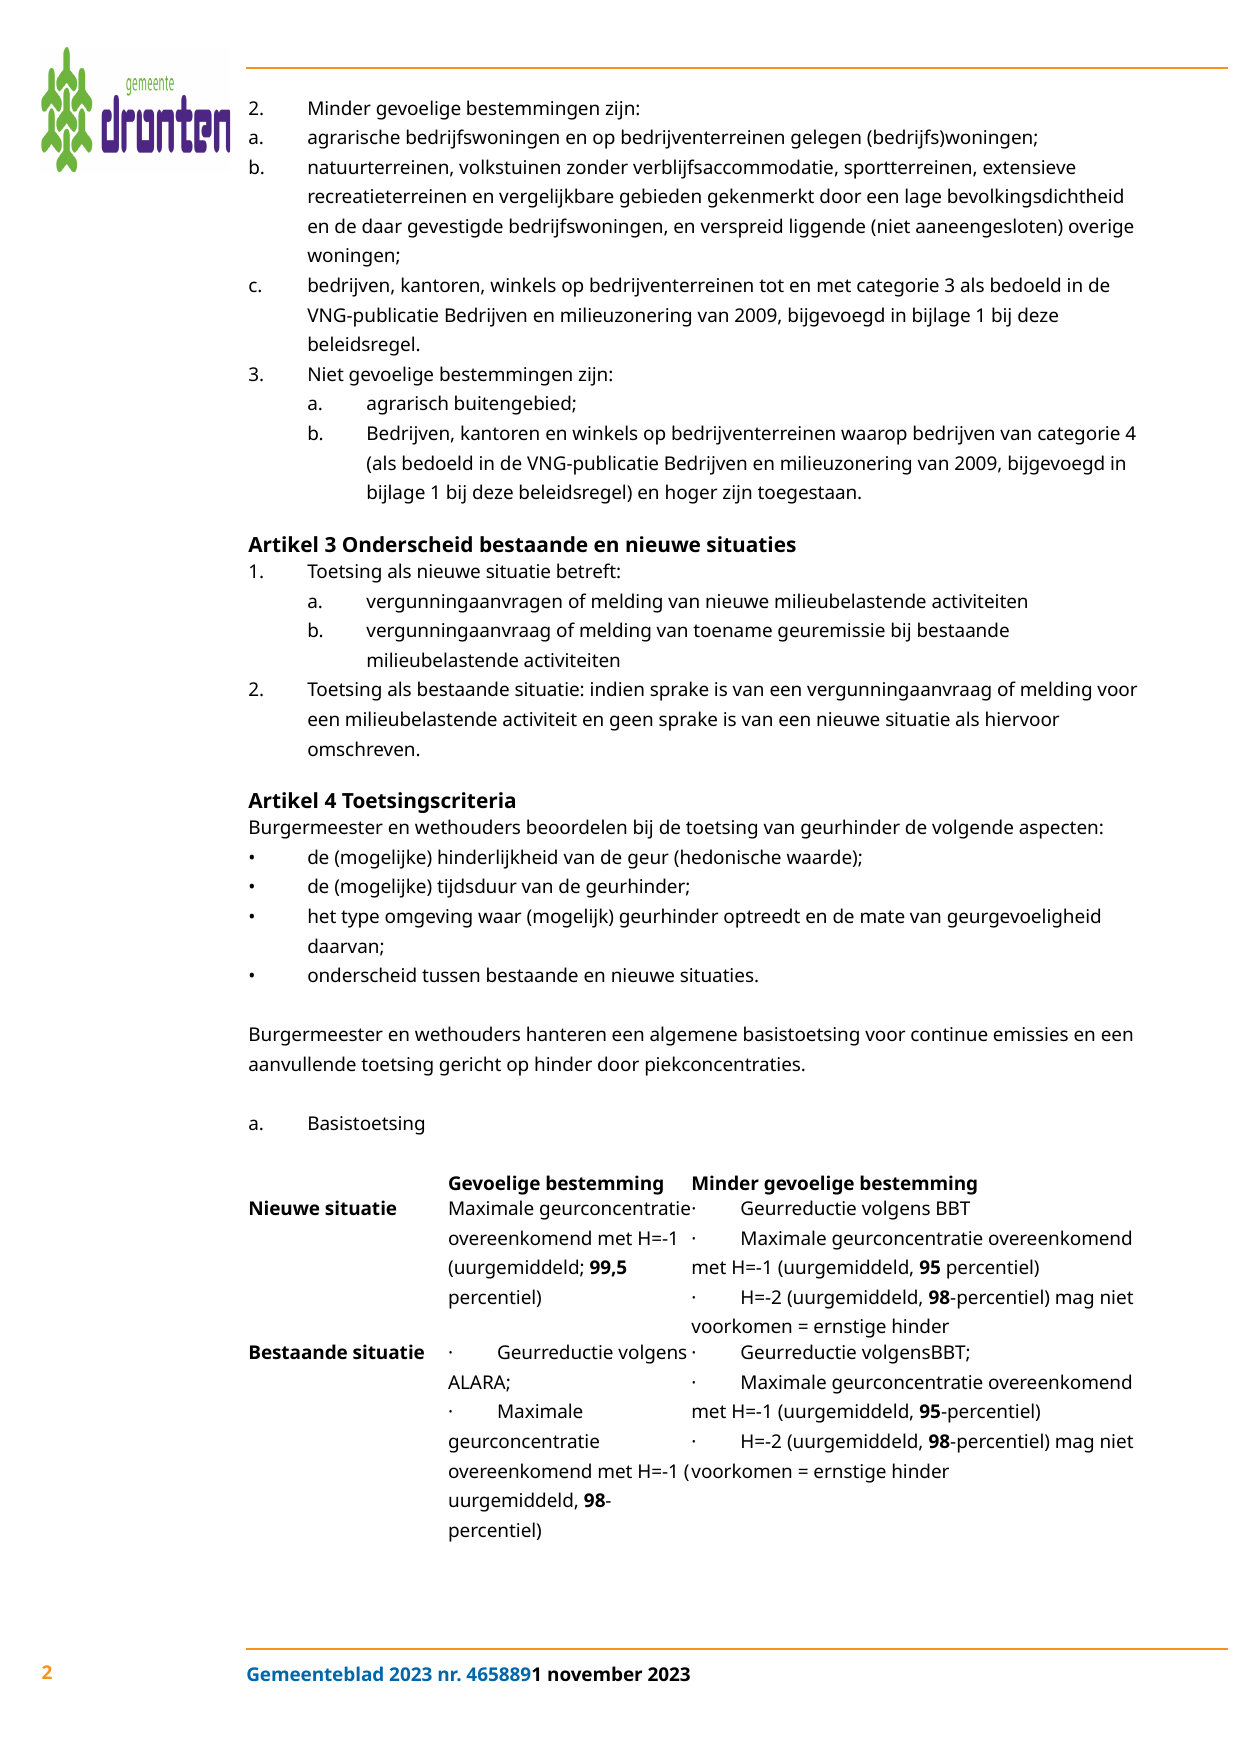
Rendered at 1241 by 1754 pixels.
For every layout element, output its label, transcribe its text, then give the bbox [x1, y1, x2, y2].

table_cell Nieuwe situatie [248, 1195, 448, 1339]
text Burgermeester en wethouders beoordelen bij de toetsing van geurhinder de volgende aspecten: [248, 814, 1152, 840]
list natuurterreinen, volkstuinen zonder verblijfsaccommodatie, sportterreinen, extensieve recreatieterreinen en vergelijkbare gebieden gekenmerkt door een lage bevolkingsdichtheid en de daar gevestigde bedrijfswoningen, en verspreid liggende (niet aaneengesloten) overige woningen; [248, 154, 1152, 268]
text Burgermeester en wethouders hanteren een algemene basistoetsing voor continue emissies en een aanvullende toetsing gericht op hinder door piekconcentraties. [248, 1022, 1152, 1077]
table_header Gevoelige bestemming [448, 1170, 691, 1195]
list agrarische bedrijfswoningen en op bedrijventerreinen gelegen (bedrijfs)woningen; [248, 124, 1152, 150]
list bedrijven, kantoren, winkels op bedrijventerreinen tot en met categorie 3 als bedoeld in de VNG-publicatie Bedrijven en milieuzonering van 2009, bijgevoegd in bijlage 1 bij deze beleidsregel. [248, 272, 1152, 357]
list agrarisch buitengebied; [307, 391, 1152, 416]
list Toetsing als nieuwe situatie betreft: [248, 558, 1152, 584]
table_header [248, 1170, 448, 1195]
picture [41, 47, 231, 172]
table_cell Bestaande situatie [248, 1340, 448, 1572]
table_header Minder gevoelige bestemming [691, 1170, 1152, 1195]
list de (mogelijke) hinderlijkheid van de geur (hedonische waarde); [248, 844, 1152, 870]
list Minder gevoelige bestemmingen zijn: [248, 95, 1152, 121]
list vergunningaanvraag of melding van toename geuremissie bij bestaande milieubelastende activiteiten [307, 617, 1152, 673]
list Bedrijven, kantoren en winkels op bedrijventerreinen waarop bedrijven van categorie 4 (als bedoeld in de VNG-publicatie Bedrijven en milieuzonering van 2009, bijgevoegd in bijlage 1 bij deze beleidsregel) en hoger zijn toegestaan. [307, 420, 1152, 505]
text Artikel 4 Toetsingscriteria [248, 786, 1152, 814]
text Artikel 3 Onderscheid bestaande en nieuwe situaties [248, 530, 1152, 558]
list Toetsing als bestaande situatie: indien sprake is van een vergunningaanvraag of melding voor een milieubelastende activiteit en geen sprake is van een nieuwe situatie als hiervoor omschreven. [248, 677, 1152, 761]
list onderscheid tussen bestaande en nieuwe situaties. [248, 962, 1152, 988]
list Basistoetsing [248, 1110, 1152, 1136]
table_cell · Geurreductie volgens ALARA; · Maximale geurconcentratie overeenkomend met H=-1 ( uurgemiddeld, 98-percentiel) [448, 1340, 691, 1572]
list de (mogelijke) tijdsduur van de geurhinder; [248, 874, 1152, 899]
list het type omgeving waar (mogelijk) geurhinder optreedt en de mate van geurgevoeligheid daarvan; [248, 903, 1152, 959]
table_cell · Geurreductie volgens BBT · Maximale geurconcentratie overeenkomend met H=-1 (uurgemiddeld, 95 percentiel) · H=-2 (uurgemiddeld, 98-percentiel) mag niet voorkomen = ernstige hinder [691, 1195, 1152, 1339]
table_cell Maximale geurconcentratie overeenkomend met H=-1 (uurgemiddeld; 99,5 percentiel) [448, 1195, 691, 1339]
list vergunningaanvragen of melding van nieuwe milieubelastende activiteiten [307, 588, 1152, 613]
table_cell · Geurreductie volgensBBT; · Maximale geurconcentratie overeenkomend met H=-1 (uurgemiddeld, 95-percentiel) · H=-2 (uurgemiddeld, 98-percentiel) mag niet voorkomen = ernstige hinder [691, 1340, 1152, 1572]
list Niet gevoelige bestemmingen zijn: [248, 361, 1152, 387]
